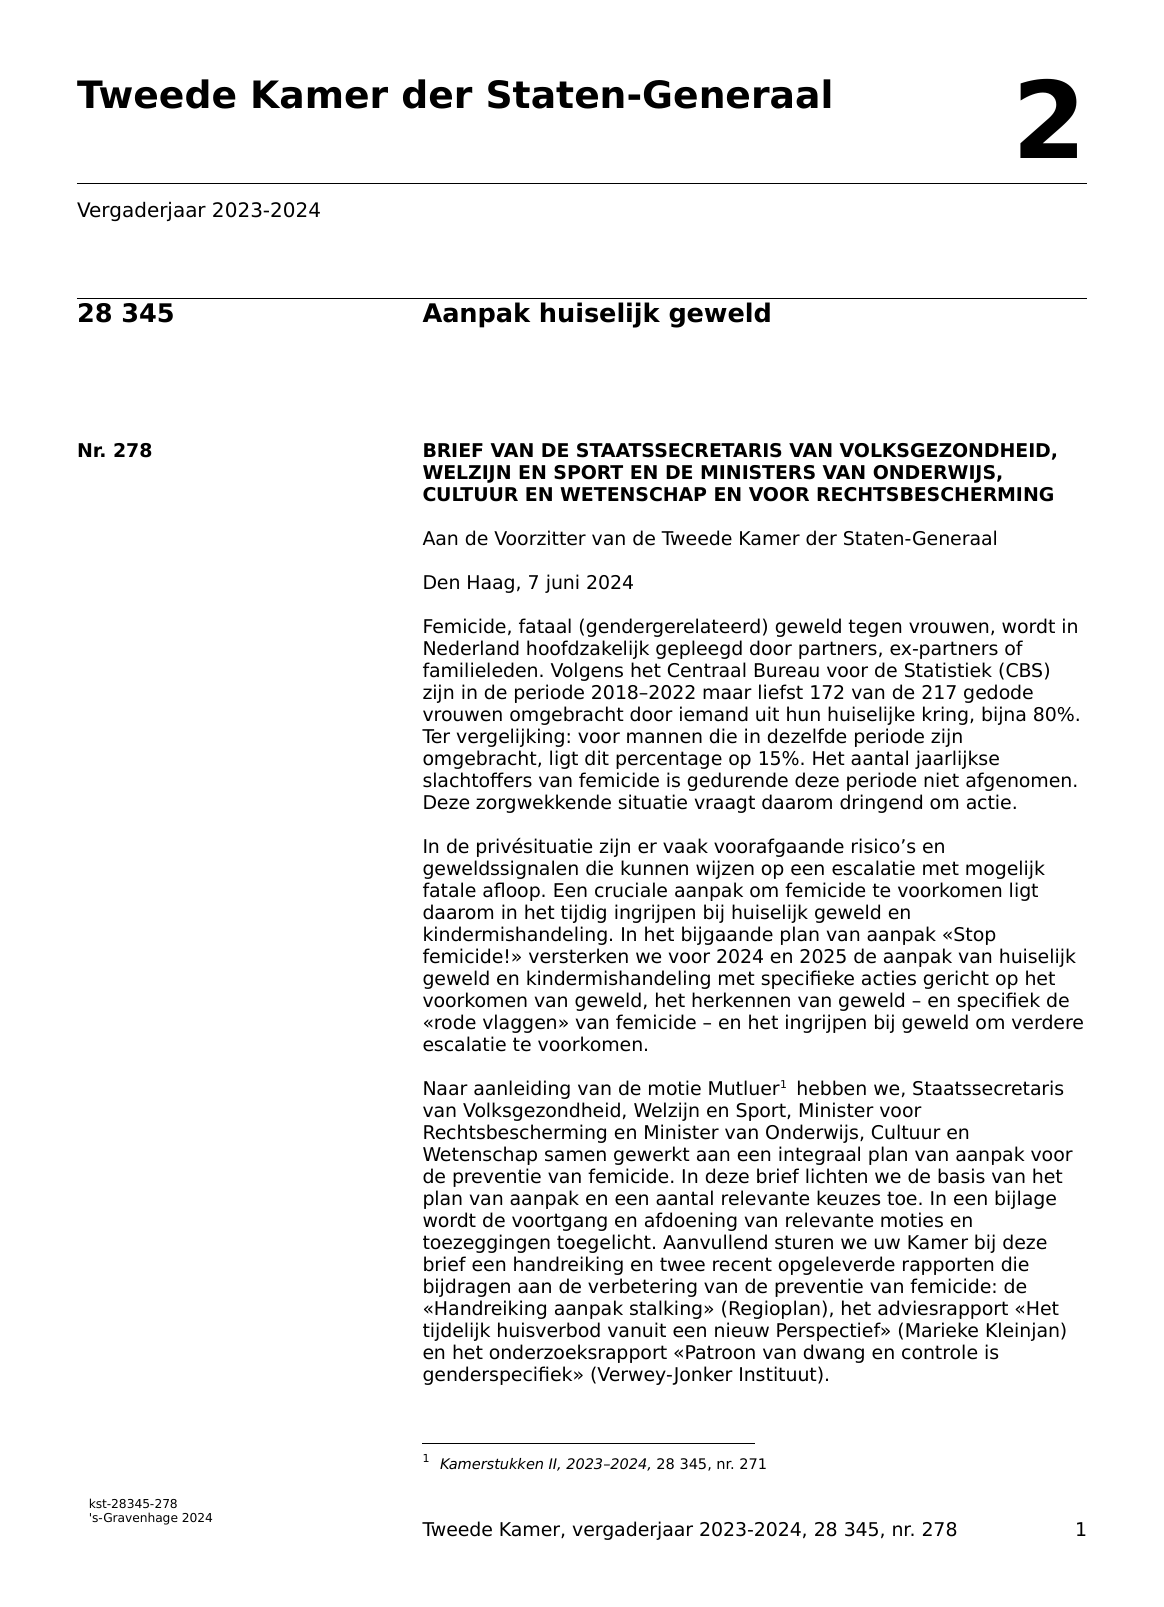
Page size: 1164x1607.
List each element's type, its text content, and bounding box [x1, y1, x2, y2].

text 's-Gravenhage 2024 [88, 1511, 323, 1525]
subtitle Nr. 278 BRIEF VAN DE STAATSSECRETARIS VAN VOLKSGEZONDHEID, WELZIJN EN SPORT EN DE MINISTERS VAN ONDERWIJS, CULTUUR EN WETENSCHAP EN VOOR RECHTSBESCHERMING [77, 440, 1087, 506]
text In de privésituatie zijn er vaak voorafgaande risico’s en geweldssignalen die kunnen wijzen op een escalatie met mogelijk fatale afloop. Een cruciale aanpak om femicide te voorkomen ligt daarom in het tijdig ingrijpen bij huiselijk geweld en kindermishandeling. In het bijgaande plan van aanpak «Stop femicide!» versterken we voor 2024 en 2025 de aanpak van huiselijk geweld en kindermishandeling met specifieke acties gericht op het voorkomen van geweld, het herkennen van geweld – en specifiek de «rode vlaggen» van femicide – en het ingrijpen bij geweld om verdere escalatie te voorkomen. [422, 836, 1087, 1056]
text Den Haag, 7 juni 2024 [422, 572, 1087, 594]
table_header Tweede Kamer der Staten-Generaal [77, 59, 886, 183]
subtitle 28 345 Aanpak huiselijk geweld [77, 299, 1087, 329]
text Aan de Voorzitter van de Tweede Kamer der Staten-Generaal [422, 528, 1087, 550]
text Femicide, fataal (gendergerelateerd) geweld tegen vrouwen, wordt in Nederland hoofdzakelijk gepleegd door partners, ex-partners of familieleden. Volgens het Centraal Bureau voor de Statistiek (CBS) zijn in de periode 2018–2022 maar liefst 172 van de 217 gedode vrouwen omgebracht door iemand uit hun huiselijke kring, bijna 80%. Ter vergelijking: voor mannen die in dezelfde periode zijn omgebracht, ligt dit percentage op 15%. Het aantal jaarlijkse slachtoffers van femicide is gedurende deze periode niet afgenomen. Deze zorgwekkende situatie vraagt daarom dringend om actie. [422, 616, 1087, 814]
text Kamerstukken II, 2023–2024, 28 345, nr. 271 [422, 1452, 1087, 1474]
table_cell Vergaderjaar 2023-2024 [77, 184, 1087, 298]
text Naar aanleiding van de motie Mutluer hebben we, Staatssecretaris van Volksgezondheid, Welzijn en Sport, Minister voor Rechtsbescherming en Minister van Onderwijs, Cultuur en Wetenschap samen gewerkt aan een integraal plan van aanpak voor de preventie van femicide. In deze brief lichten we de basis van het plan van aanpak en een aantal relevante keuzes toe. In een bijlage wordt de voortgang en afdoening van relevante moties en toezeggingen toegelicht. Aanvullend sturen we uw Kamer bij deze brief een handreiking en twee recent opgeleverde rapporten die bijdragen aan de verbetering van de preventie van femicide: de «Handreiking aanpak stalking» (Regioplan), het adviesrapport «Het tijdelijk huisverbod vanuit een nieuw Perspectief» (Marieke Kleinjan) en het onderzoeksrapport «Patroon van dwang en controle is genderspecifiek» (Verwey-Jonker Instituut). [422, 1078, 1087, 1386]
table_header 2 [886, 59, 1087, 183]
text kst-28345-278 [88, 1497, 323, 1511]
